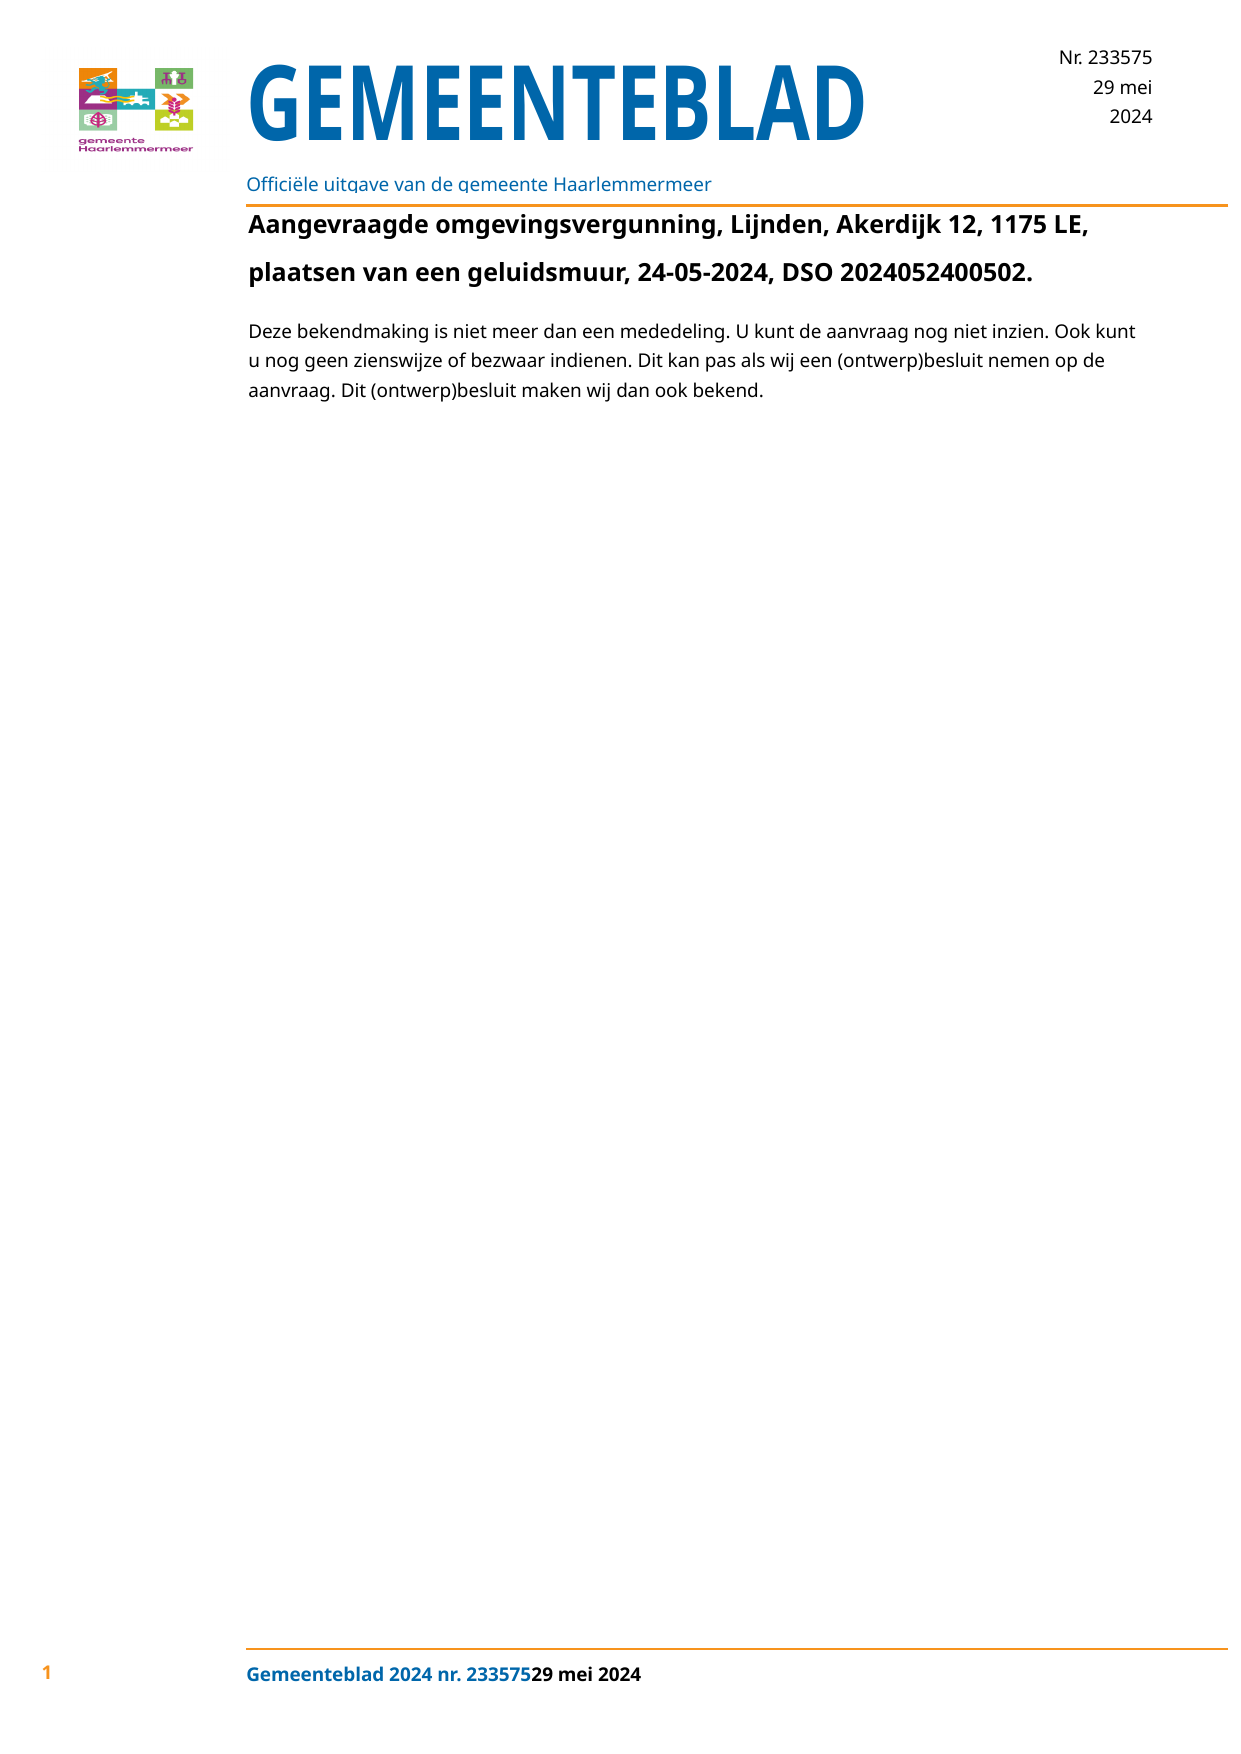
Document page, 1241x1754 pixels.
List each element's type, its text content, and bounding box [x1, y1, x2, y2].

picture [41, 47, 231, 172]
text Aangevraagde omgevingsvergunning, Lijnden, Akerdijk 12, 1175 LE, plaatsen van een geluidsmuur, 24-05-2024, DSO 2024052400502. [248, 207, 1152, 288]
text Deze bekendmaking is niet meer dan een mededeling. U kunt de aanvraag nog niet inzien. Ook kunt u nog geen zienswijze of bezwaar indienen. Dit kan pas als wij een (ontwerp)besluit nemen op de aanvraag. Dit (ontwerp)besluit maken wij dan ook bekend. [248, 318, 1152, 403]
